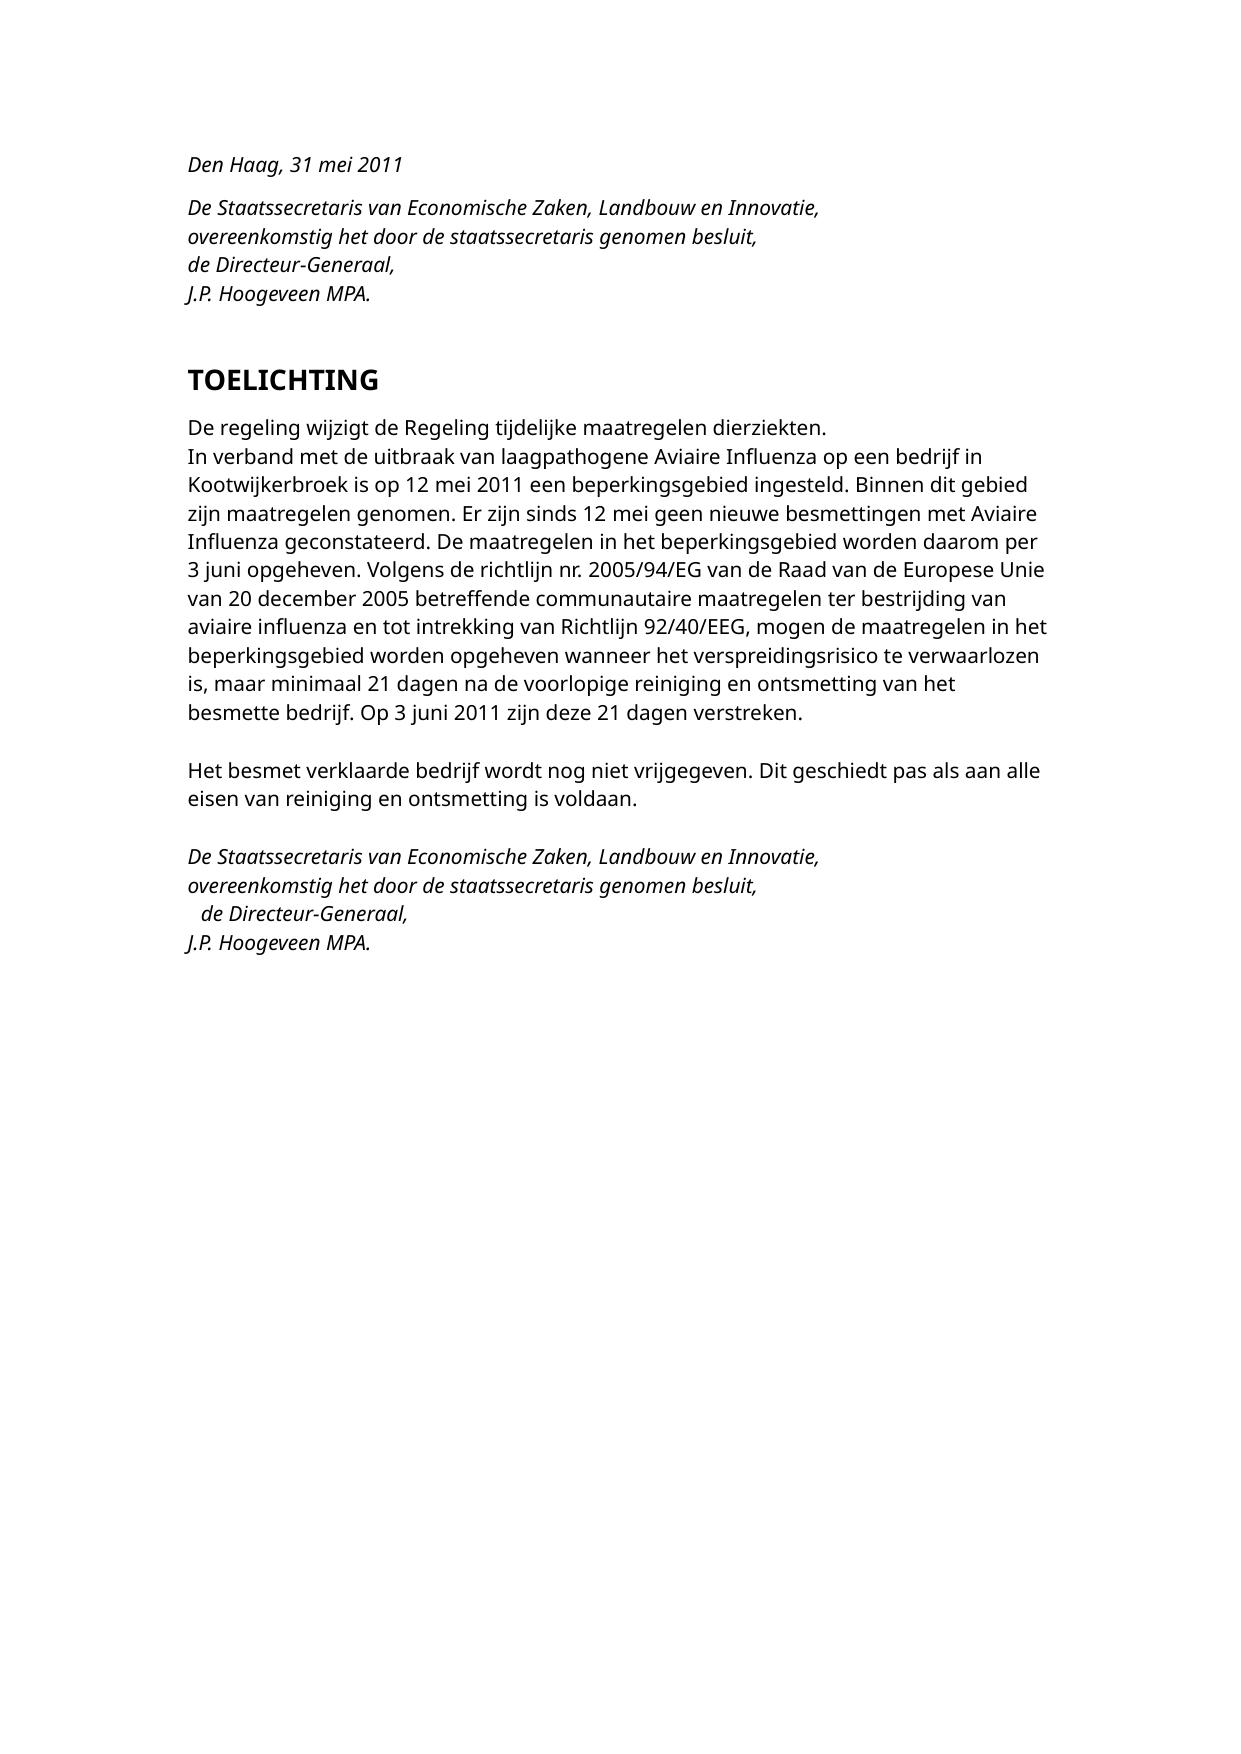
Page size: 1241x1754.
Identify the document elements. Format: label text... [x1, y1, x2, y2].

text Het besmet verklaarde bedrijf wordt nog niet vrijgegeven. Dit geschiedt pas als aan alle eisen van reiniging en ontsmetting is voldaan. [187, 756, 1053, 813]
text J.P. Hoogeveen MPA. [187, 279, 1053, 307]
text overeenkomstig het door de staatssecretaris genomen besluit, [187, 871, 1053, 899]
text overeenkomstig het door de staatssecretaris genomen besluit, [187, 222, 1053, 250]
text De regeling wijzigt de Regeling tijdelijke maatregelen dierziekten. [187, 413, 1053, 442]
text De Staatssecretaris van Economische Zaken, Landbouw en Innovatie, [187, 193, 1053, 222]
text In verband met de uitbraak van laagpathogene Aviaire Influenza op een bedrijf in Kootwijkerbroek is op 12 mei 2011 een beperkingsgebied ingesteld. Binnen dit gebied zijn maatregelen genomen. Er zijn sinds 12 mei geen nieuwe besmettingen met Aviaire Influenza geconstateerd. De maatregelen in het beperkingsgebied worden daarom per 3 juni opgeheven. Volgens de richtlijn nr. 2005/94/EG van de Raad van de Europese Unie van 20 december 2005 betreffende communautaire maatregelen ter bestrijding van aviaire influenza en tot intrekking van Richtlijn 92/40/EEG, mogen de maatregelen in het beperkingsgebied worden opgeheven wanneer het verspreidingsrisico te verwaarlozen is, maar minimaal 21 dagen na de voorlopige reiniging en ontsmetting van het besmette bedrijf. Op 3 juni 2011 zijn deze 21 dagen verstreken. [187, 442, 1053, 726]
text de Directeur-Generaal, [187, 899, 1053, 928]
text de Directeur-Generaal, [187, 250, 1053, 279]
text De Staatssecretaris van Economische Zaken, Landbouw en Innovatie, [187, 842, 1053, 871]
subtitle TOELICHTING [187, 360, 1053, 398]
text J.P. Hoogeveen MPA. [187, 928, 1053, 956]
text Den Haag, 31 mei 2011 [187, 150, 1053, 178]
